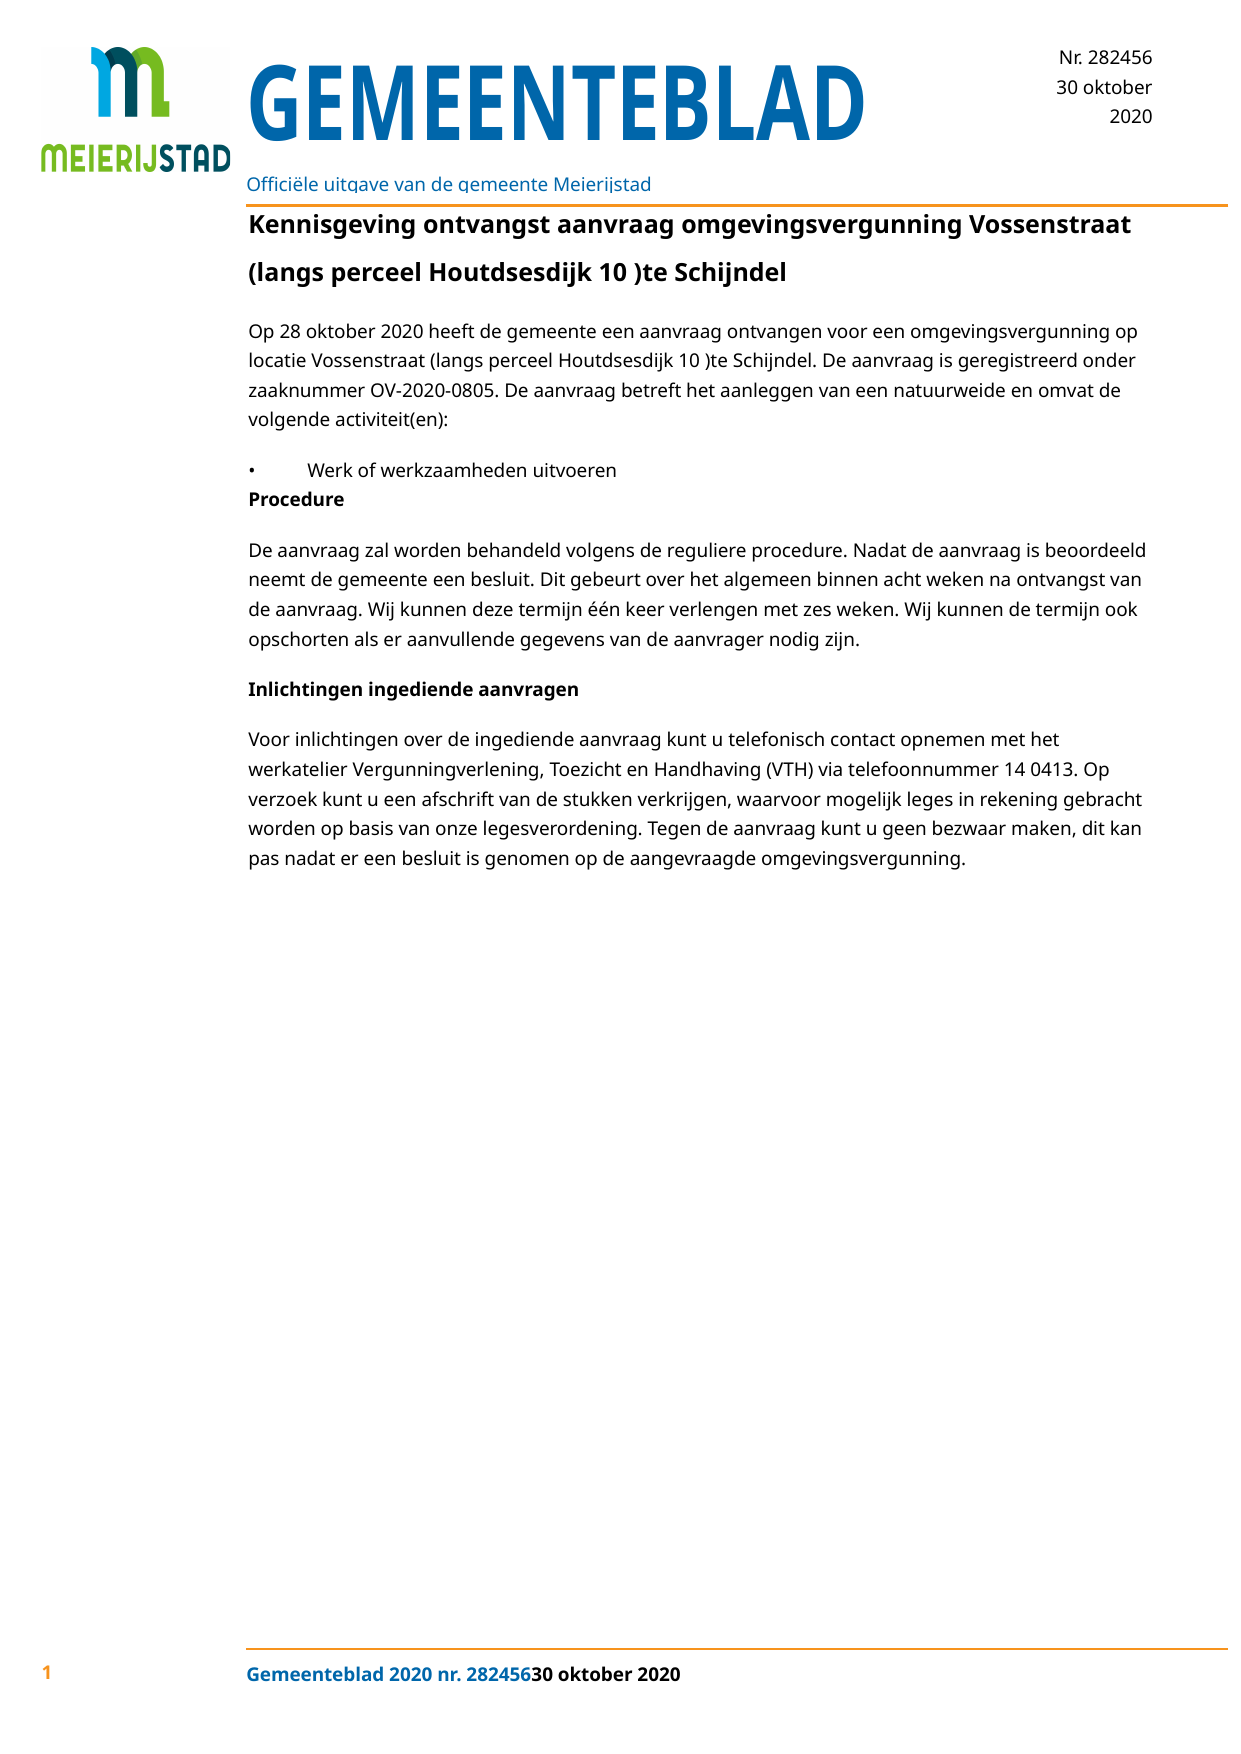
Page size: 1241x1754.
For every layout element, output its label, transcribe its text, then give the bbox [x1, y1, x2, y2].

text Inlichtingen ingediende aanvragen [248, 676, 1152, 702]
text Op 28 oktober 2020 heeft de gemeente een aanvraag ontvangen voor een omgevingsvergunning op locatie Vossenstraat (langs perceel Houtdsesdijk 10 )te Schijndel. De aanvraag is geregistreerd onder zaaknummer OV-2020-0805. De aanvraag betreft het aanleggen van een natuurweide en omvat de volgende activiteit(en): [248, 318, 1152, 432]
list Werk of werkzaamheden uitvoeren [248, 457, 1152, 483]
text Procedure [248, 487, 1152, 512]
text Voor inlichtingen over de ingediende aanvraag kunt u telefonisch contact opnemen met het werkatelier Vergunningverlening, Toezicht en Handhaving (VTH) via telefoonnummer 14 0413. Op verzoek kunt u een afschrift van de stukken verkrijgen, waarvoor mogelijk leges in rekening gebracht worden op basis van onze legesverordening. Tegen de aanvraag kunt u geen bezwaar maken, dit kan pas nadat er een besluit is genomen op de aangevraagde omgevingsvergunning. [248, 727, 1152, 871]
text De aanvraag zal worden behandeld volgens de reguliere procedure. Nadat de aanvraag is beoordeeld neemt de gemeente een besluit. Dit gebeurt over het algemeen binnen acht weken na ontvangst van de aanvraag. Wij kunnen deze termijn één keer verlengen met zes weken. Wij kunnen de termijn ook opschorten als er aanvullende gegevens van de aanvrager nodig zijn. [248, 537, 1152, 652]
text Kennisgeving ontvangst aanvraag omgevingsvergunning Vossenstraat (langs perceel Houtdsesdijk 10 )te Schijndel [248, 207, 1152, 288]
picture [41, 47, 231, 172]
